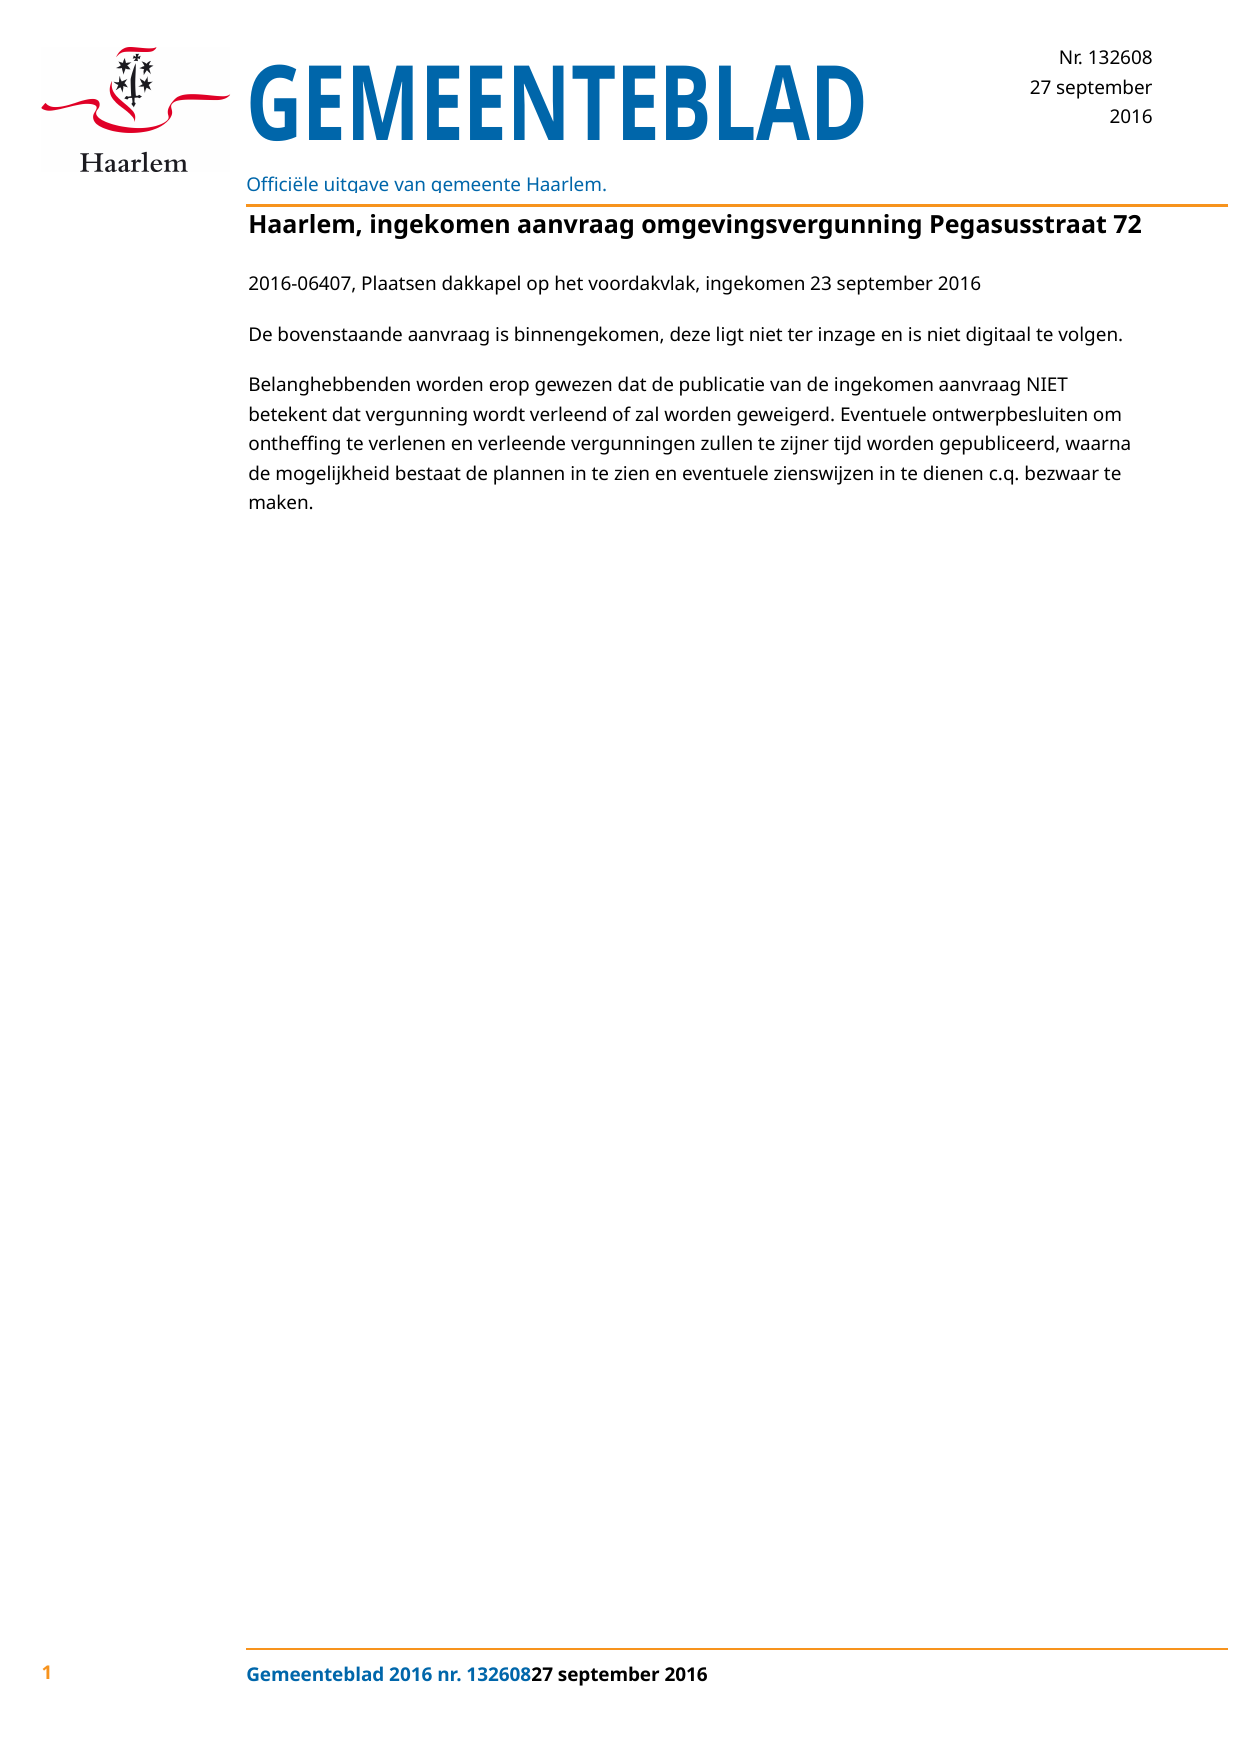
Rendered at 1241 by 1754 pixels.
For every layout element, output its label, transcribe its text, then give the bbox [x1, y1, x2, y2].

picture [41, 47, 231, 172]
text De bovenstaande aanvraag is binnengekomen, deze ligt niet ter inzage en is niet digitaal te volgen. [248, 321, 1152, 346]
text Haarlem, ingekomen aanvraag omgevingsvergunning Pegasusstraat 72 [248, 207, 1152, 241]
text Belanghebbenden worden erop gewezen dat de publicatie van de ingekomen aanvraag NIET betekent dat vergunning wordt verleend of zal worden geweigerd. Eventuele ontwerpbesluiten om ontheffing te verlenen en verleende vergunningen zullen te zijner tijd worden gepubliceerd, waarna de mogelijkheid bestaat de plannen in te zien en eventuele zienswijzen in te dienen c.q. bezwaar te maken. [248, 371, 1152, 515]
text 2016-06407, Plaatsen dakkapel op het voordakvlak, ingekomen 23 september 2016 [248, 270, 1152, 296]
